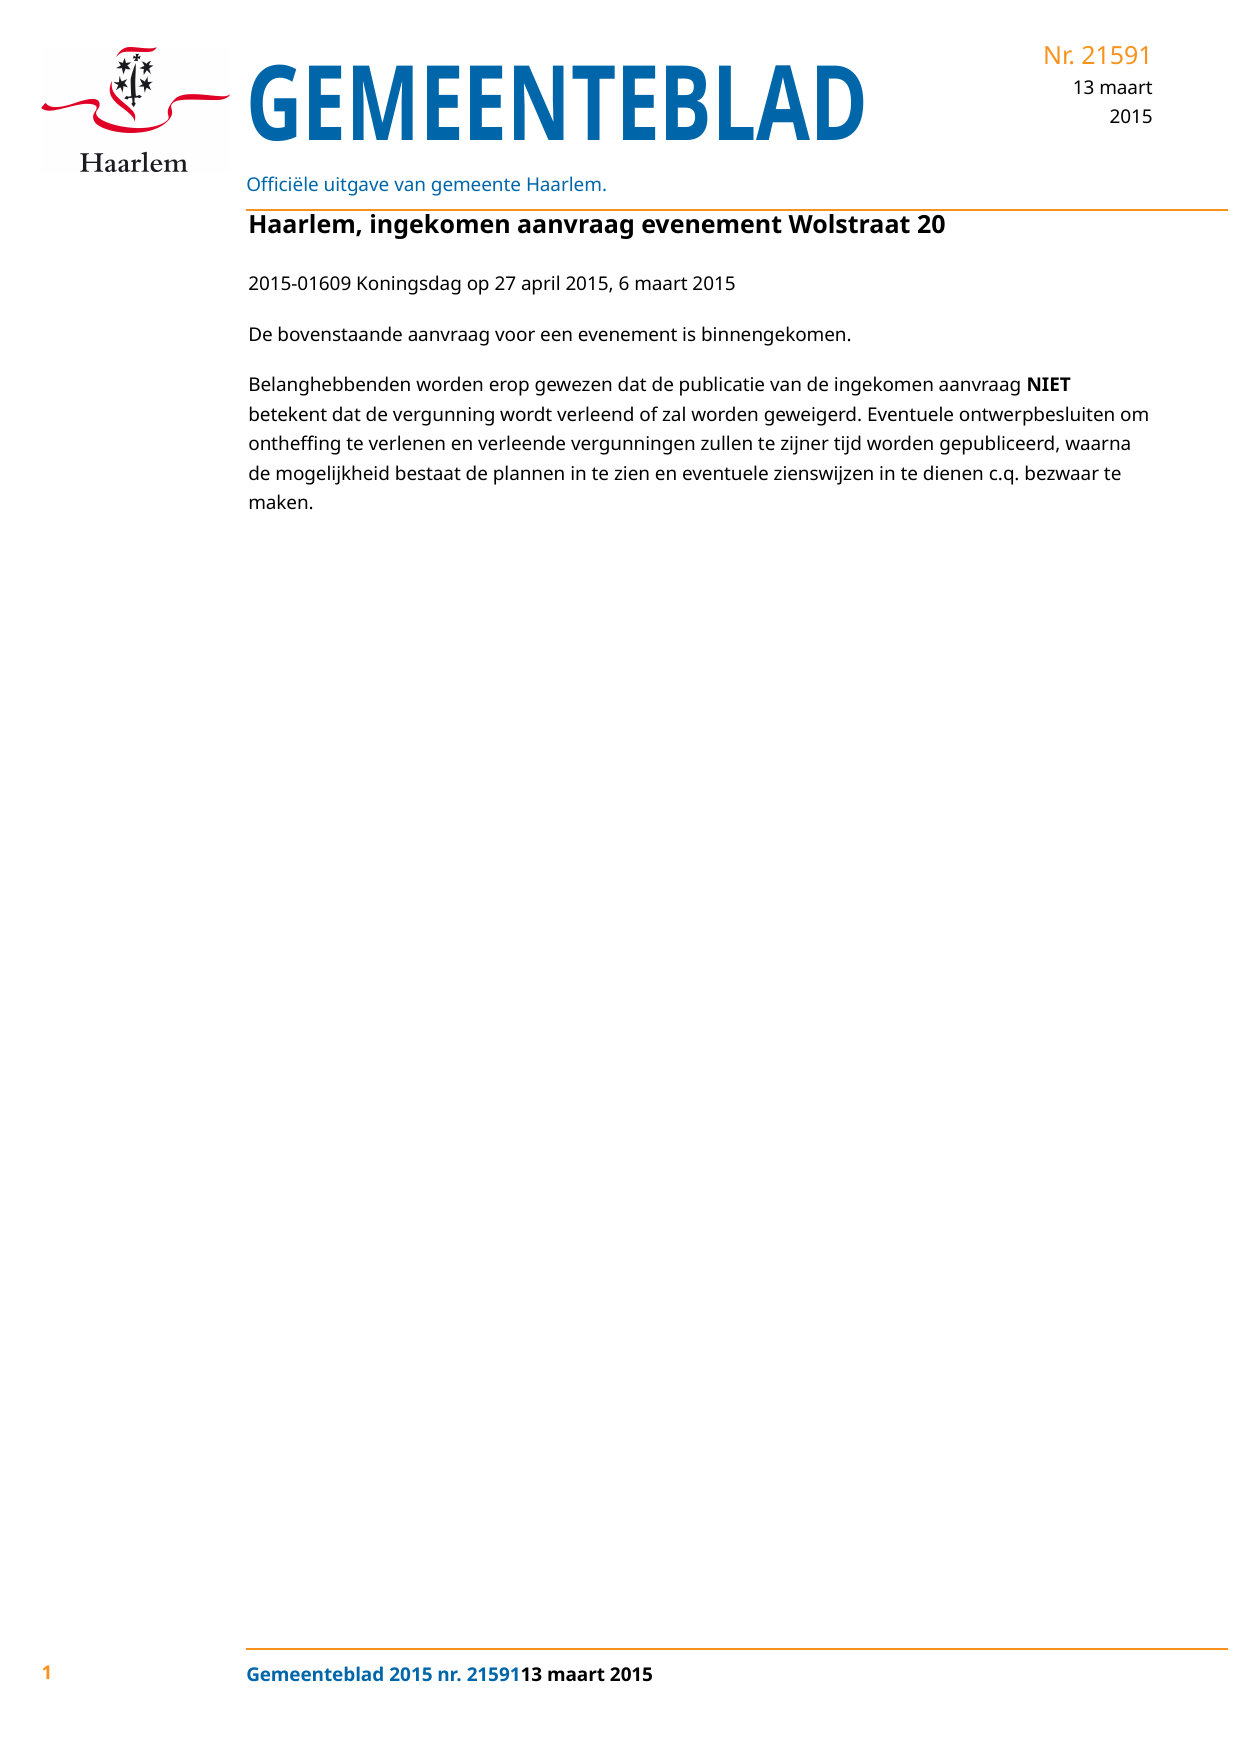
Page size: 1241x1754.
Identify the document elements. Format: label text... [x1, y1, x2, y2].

text De bovenstaande aanvraag voor een evenement is binnengekomen. [248, 321, 1152, 346]
text Belanghebbenden worden erop gewezen dat de publicatie van de ingekomen aanvraag NIET betekent dat de vergunning wordt verleend of zal worden geweigerd. Eventuele ontwerpbesluiten om ontheffing te verlenen en verleende vergunningen zullen te zijner tijd worden gepubliceerd, waarna de mogelijkheid bestaat de plannen in te zien en eventuele zienswijzen in te dienen c.q. bezwaar te maken. [248, 371, 1152, 515]
picture [41, 47, 231, 172]
text 2015-01609 Koningsdag op 27 april 2015, 6 maart 2015 [248, 270, 1152, 296]
text Haarlem, ingekomen aanvraag evenement Wolstraat 20 [248, 211, 1152, 241]
